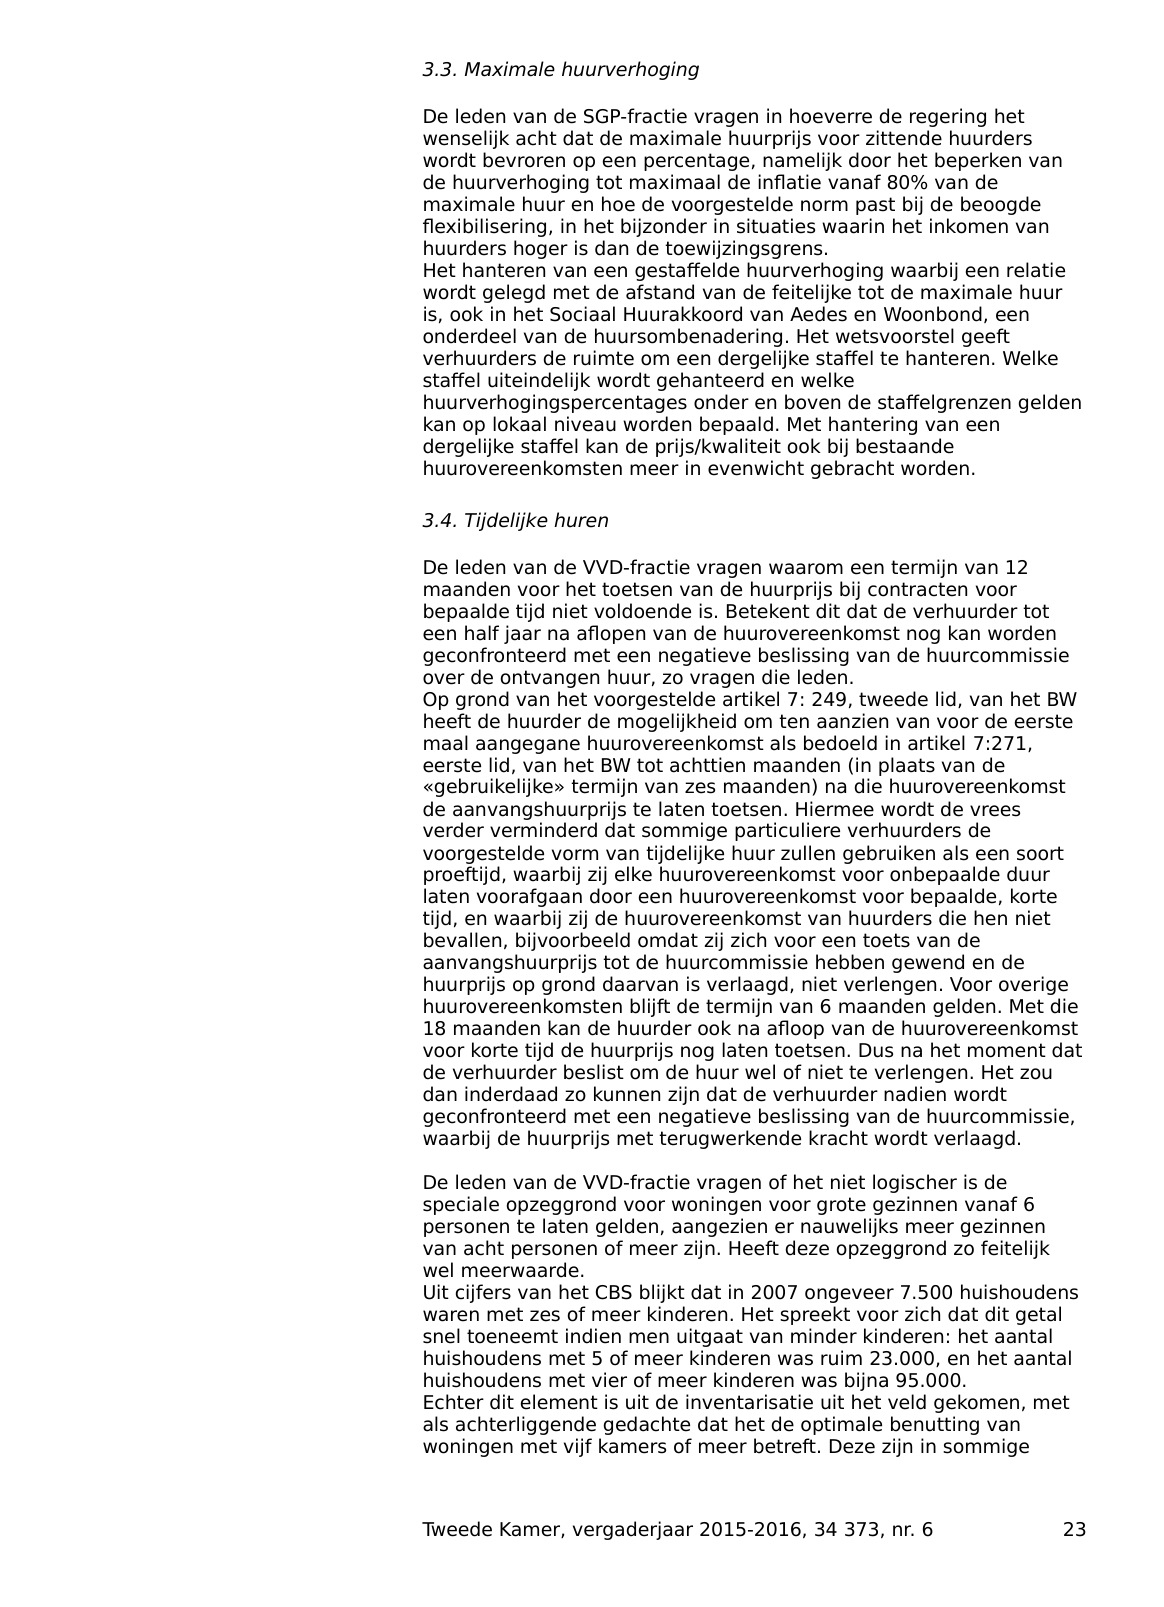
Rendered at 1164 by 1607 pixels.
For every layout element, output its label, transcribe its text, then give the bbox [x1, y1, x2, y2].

text De leden van de VVD-fractie vragen of het niet logischer is de speciale opzeggrond voor woningen voor grote gezinnen vanaf 6 personen te laten gelden, aangezien er nauwelijks meer gezinnen van acht personen of meer zijn. Heeft deze opzeggrond zo feitelijk wel meerwaarde. [422, 1172, 1087, 1282]
text Het hanteren van een gestaffelde huurverhoging waarbij een relatie wordt gelegd met de afstand van de feitelijke tot de maximale huur is, ook in het Sociaal Huurakkoord van Aedes en Woonbond, een onderdeel van de huursombenadering. Het wetsvoorstel geeft verhuurders de ruimte om een dergelijke staffel te hanteren. Welke staffel uiteindelijk wordt gehanteerd en welke huurverhogingspercentages onder en boven de staffelgrenzen gelden kan op lokaal niveau worden bepaald. Met hantering van een dergelijke staffel kan de prijs/kwaliteit ook bij bestaande huurovereenkomsten meer in evenwicht gebracht worden. [422, 260, 1087, 480]
subtitle 3.4. Tijdelijke huren [422, 510, 1087, 532]
text Echter dit element is uit de inventarisatie uit het veld gekomen, met als achterliggende gedachte dat het de optimale benutting van woningen met vijf kamers of meer betreft. Deze zijn in sommige [422, 1392, 1087, 1458]
subtitle 3.3. Maximale huurverhoging [422, 59, 1087, 81]
text Uit cijfers van het CBS blijkt dat in 2007 ongeveer 7.500 huishoudens waren met zes of meer kinderen. Het spreekt voor zich dat dit getal snel toeneemt indien men uitgaat van minder kinderen: het aantal huishoudens met 5 of meer kinderen was ruim 23.000, en het aantal huishoudens met vier of meer kinderen was bijna 95.000. [422, 1282, 1087, 1392]
text De leden van de VVD-fractie vragen waarom een termijn van 12 maanden voor het toetsen van de huurprijs bij contracten voor bepaalde tijd niet voldoende is. Betekent dit dat de verhuurder tot een half jaar na aflopen van de huurovereenkomst nog kan worden geconfronteerd met een negatieve beslissing van de huurcommissie over de ontvangen huur, zo vragen die leden. [422, 557, 1087, 688]
text Op grond van het voorgestelde artikel 7: 249, tweede lid, van het BW heeft de huurder de mogelijkheid om ten aanzien van voor de eerste maal aangegane huurovereenkomst als bedoeld in artikel 7:271, eerste lid, van het BW tot achttien maanden (in plaats van de «gebruikelijke» termijn van zes maanden) na die huurovereenkomst de aanvangshuurprijs te laten toetsen. Hiermee wordt de vrees verder verminderd dat sommige particuliere verhuurders de voorgestelde vorm van tijdelijke huur zullen gebruiken als een soort proeftijd, waarbij zij elke huurovereenkomst voor onbepaalde duur laten voorafgaan door een huurovereenkomst voor bepaalde, korte tijd, en waarbij zij de huurovereenkomst van huurders die hen niet bevallen, bijvoorbeeld omdat zij zich voor een toets van de aanvangshuurprijs tot de huurcommissie hebben gewend en de huurprijs op grond daarvan is verlaagd, niet verlengen. Voor overige huurovereenkomsten blijft de termijn van 6 maanden gelden. Met die 18 maanden kan de huurder ook na afloop van de huurovereenkomst voor korte tijd de huurprijs nog laten toetsen. Dus na het moment dat de verhuurder beslist om de huur wel of niet te verlengen. Het zou dan inderdaad zo kunnen zijn dat de verhuurder nadien wordt geconfronteerd met een negatieve beslissing van de huurcommissie, waarbij de huurprijs met terugwerkende kracht wordt verlaagd. [422, 688, 1087, 1150]
text De leden van de SGP-fractie vragen in hoeverre de regering het wenselijk acht dat de maximale huurprijs voor zittende huurders wordt bevroren op een percentage, namelijk door het beperken van de huurverhoging tot maximaal de inflatie vanaf 80% van de maximale huur en hoe de voorgestelde norm past bij de beoogde flexibilisering, in het bijzonder in situaties waarin het inkomen van huurders hoger is dan de toewijzingsgrens. [422, 106, 1087, 260]
